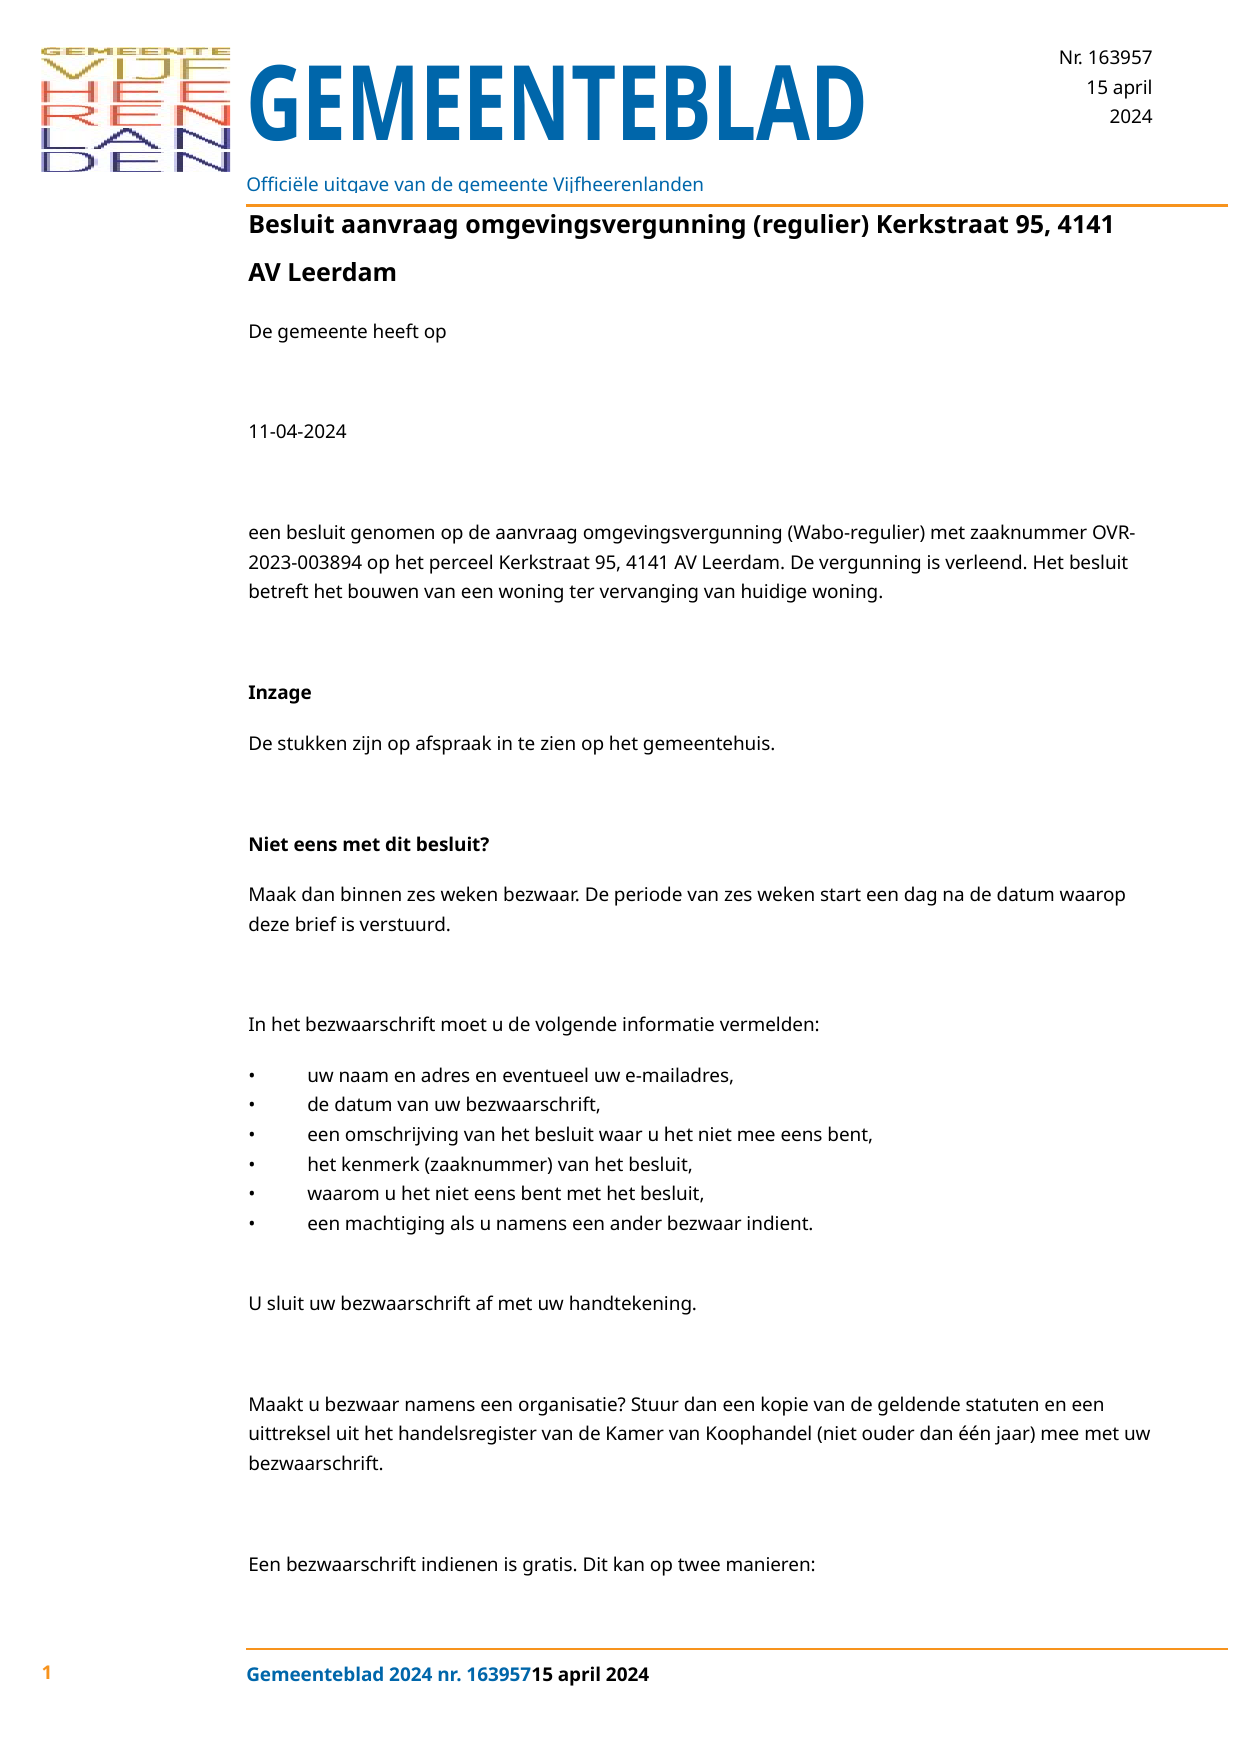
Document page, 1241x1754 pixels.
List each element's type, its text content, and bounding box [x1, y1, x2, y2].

list het kenmerk (zaaknummer) van het besluit, [248, 1151, 1152, 1177]
text Inzage [248, 679, 1152, 705]
list een machtiging als u namens een ander bezwaar indient. [248, 1210, 1152, 1236]
text Een bezwaarschrift indienen is gratis. Dit kan op twee manieren: [248, 1551, 1152, 1577]
list de datum van uw bezwaarschrift, [248, 1092, 1152, 1117]
text De gemeente heeft op [248, 318, 1152, 344]
text De stukken zijn op afspraak in te zien op het gemeentehuis. [248, 730, 1152, 756]
list een omschrijving van het besluit waar u het niet mee eens bent, [248, 1121, 1152, 1147]
text 11-04-2024 [248, 419, 1152, 444]
picture [41, 47, 231, 172]
text U sluit uw bezwaarschrift af met uw handtekening. [248, 1290, 1152, 1316]
text Maak dan binnen zes weken bezwaar. De periode van zes weken start een dag na de datum waarop deze brief is verstuurd. [248, 881, 1152, 937]
text een besluit genomen op de aanvraag omgevingsvergunning (Wabo-regulier) met zaaknummer OVR-2023-003894 op het perceel Kerkstraat 95, 4141 AV Leerdam. De vergunning is verleend. Het besluit betreft het bouwen van een woning ter vervanging van huidige woning. [248, 519, 1152, 604]
text Niet eens met dit besluit? [248, 831, 1152, 857]
text In het bezwaarschrift moet u de volgende informatie vermelden: [248, 1012, 1152, 1037]
text Maakt u bezwaar namens een organisatie? Stuur dan een kopie van de geldende statuten en een uittreksel uit het handelsregister van de Kamer van Koophandel (niet ouder dan één jaar) mee met uw bezwaarschrift. [248, 1391, 1152, 1476]
list waarom u het niet eens bent met het besluit, [248, 1180, 1152, 1206]
list uw naam en adres en eventueel uw e-mailadres, [248, 1062, 1152, 1088]
text Besluit aanvraag omgevingsvergunning (regulier) Kerkstraat 95, 4141 AV Leerdam [248, 207, 1152, 288]
